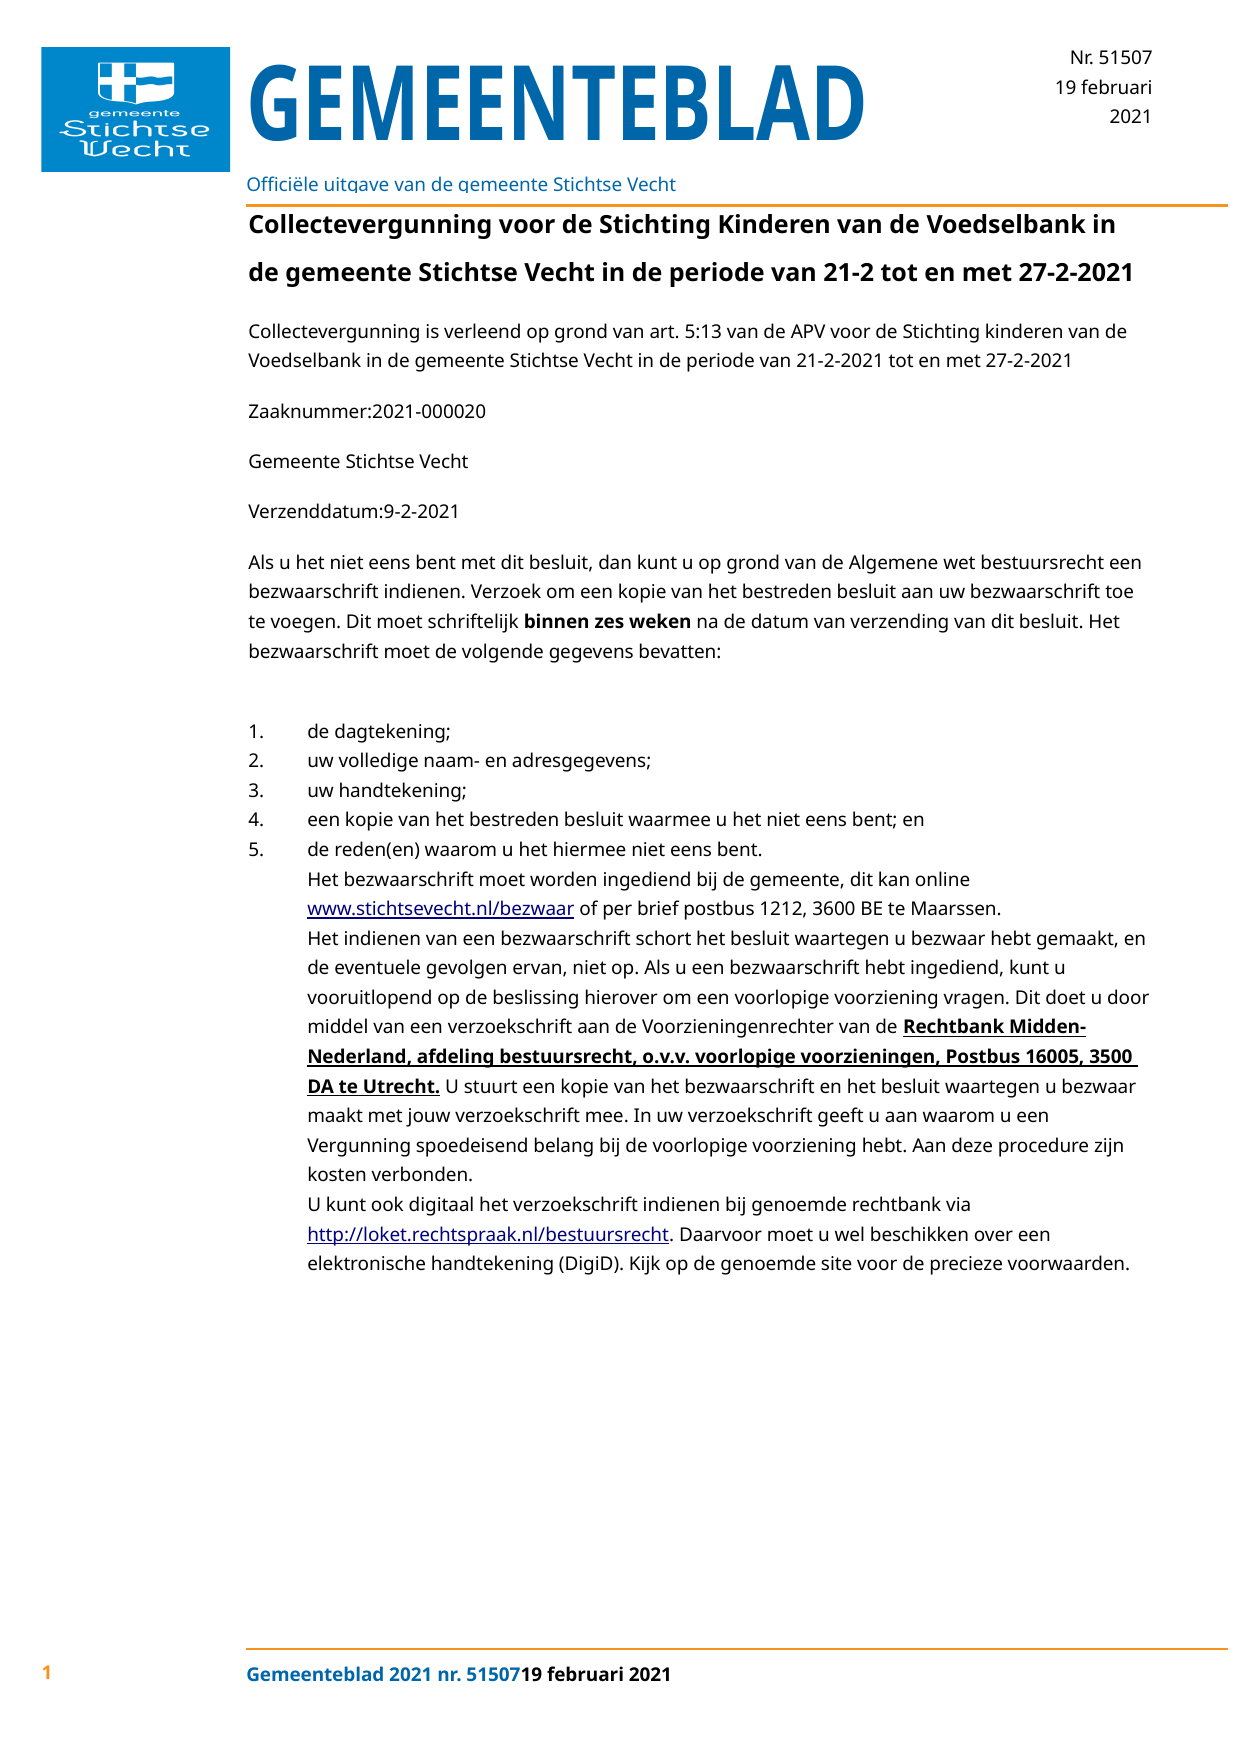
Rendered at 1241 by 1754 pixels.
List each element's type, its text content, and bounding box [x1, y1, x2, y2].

list Het indienen van een bezwaarschrift schort het besluit waartegen u bezwaar hebt gemaakt, en de eventuele gevolgen ervan, niet op. Als u een bezwaarschrift hebt ingediend, kunt u vooruitlopend op de beslissing hierover om een voorlopige voorziening vragen. Dit doet u door middel van een verzoekschrift aan de Voorzieningenrechter van de Rechtbank Midden-Nederland, afdeling bestuursrecht, o.v.v. voorlopige voorzieningen, Postbus 16005, 3500 DA te Utrecht. U stuurt een kopie van het bezwaarschrift en het besluit waartegen u bezwaar maakt met jouw verzoekschrift mee. In uw verzoekschrift geeft u aan waarom u een Vergunning spoedeisend belang bij de voorlopige voorziening hebt. Aan deze procedure zijn kosten verbonden. [248, 925, 1152, 1187]
list uw volledige naam- en adresgegevens; [248, 747, 1152, 773]
text Als u het niet eens bent met dit besluit, dan kunt u op grond van de Algemene wet bestuursrecht een bezwaarschrift indienen. Verzoek om een kopie van het bestreden besluit aan uw bezwaarschrift toe te voegen. Dit moet schriftelijk binnen zes weken na de datum van verzending van dit besluit. Het bezwaarschrift moet de volgende gegevens bevatten: [248, 549, 1152, 664]
text Zaaknummer:2021-000020 [248, 398, 1152, 424]
list Het bezwaarschrift moet worden ingediend bij de gemeente, dit kan online www.stichtsevecht.nl/bezwaar of per brief postbus 1212, 3600 BE te Maarssen. [248, 866, 1152, 921]
list uw handtekening; [248, 777, 1152, 803]
text Gemeente Stichtse Vecht [248, 448, 1152, 474]
text Collectevergunning is verleend op grond van art. 5:13 van de APV voor de Stichting kinderen van de Voedselbank in de gemeente Stichtse Vecht in de periode van 21-2-2021 tot en met 27-2-2021 [248, 318, 1152, 373]
text Collectevergunning voor de Stichting Kinderen van de Voedselbank in de gemeente Stichtse Vecht in de periode van 21-2 tot en met 27-2-2021 [248, 207, 1152, 288]
list U kunt ook digitaal het verzoekschrift indienen bij genoemde rechtbank via http://loket.rechtspraak.nl/bestuursrecht. Daarvoor moet u wel beschikken over een elektronische handtekening (DigiD). Kijk op de genoemde site voor de precieze voorwaarden. [248, 1191, 1152, 1276]
text Verzenddatum:9-2-2021 [248, 499, 1152, 524]
list de dagtekening; [248, 718, 1152, 744]
list de reden(en) waarom u het hiermee niet eens bent. [248, 836, 1152, 862]
list een kopie van het bestreden besluit waarmee u het niet eens bent; en [248, 807, 1152, 832]
picture [99, 63, 135, 101]
picture [137, 63, 174, 103]
